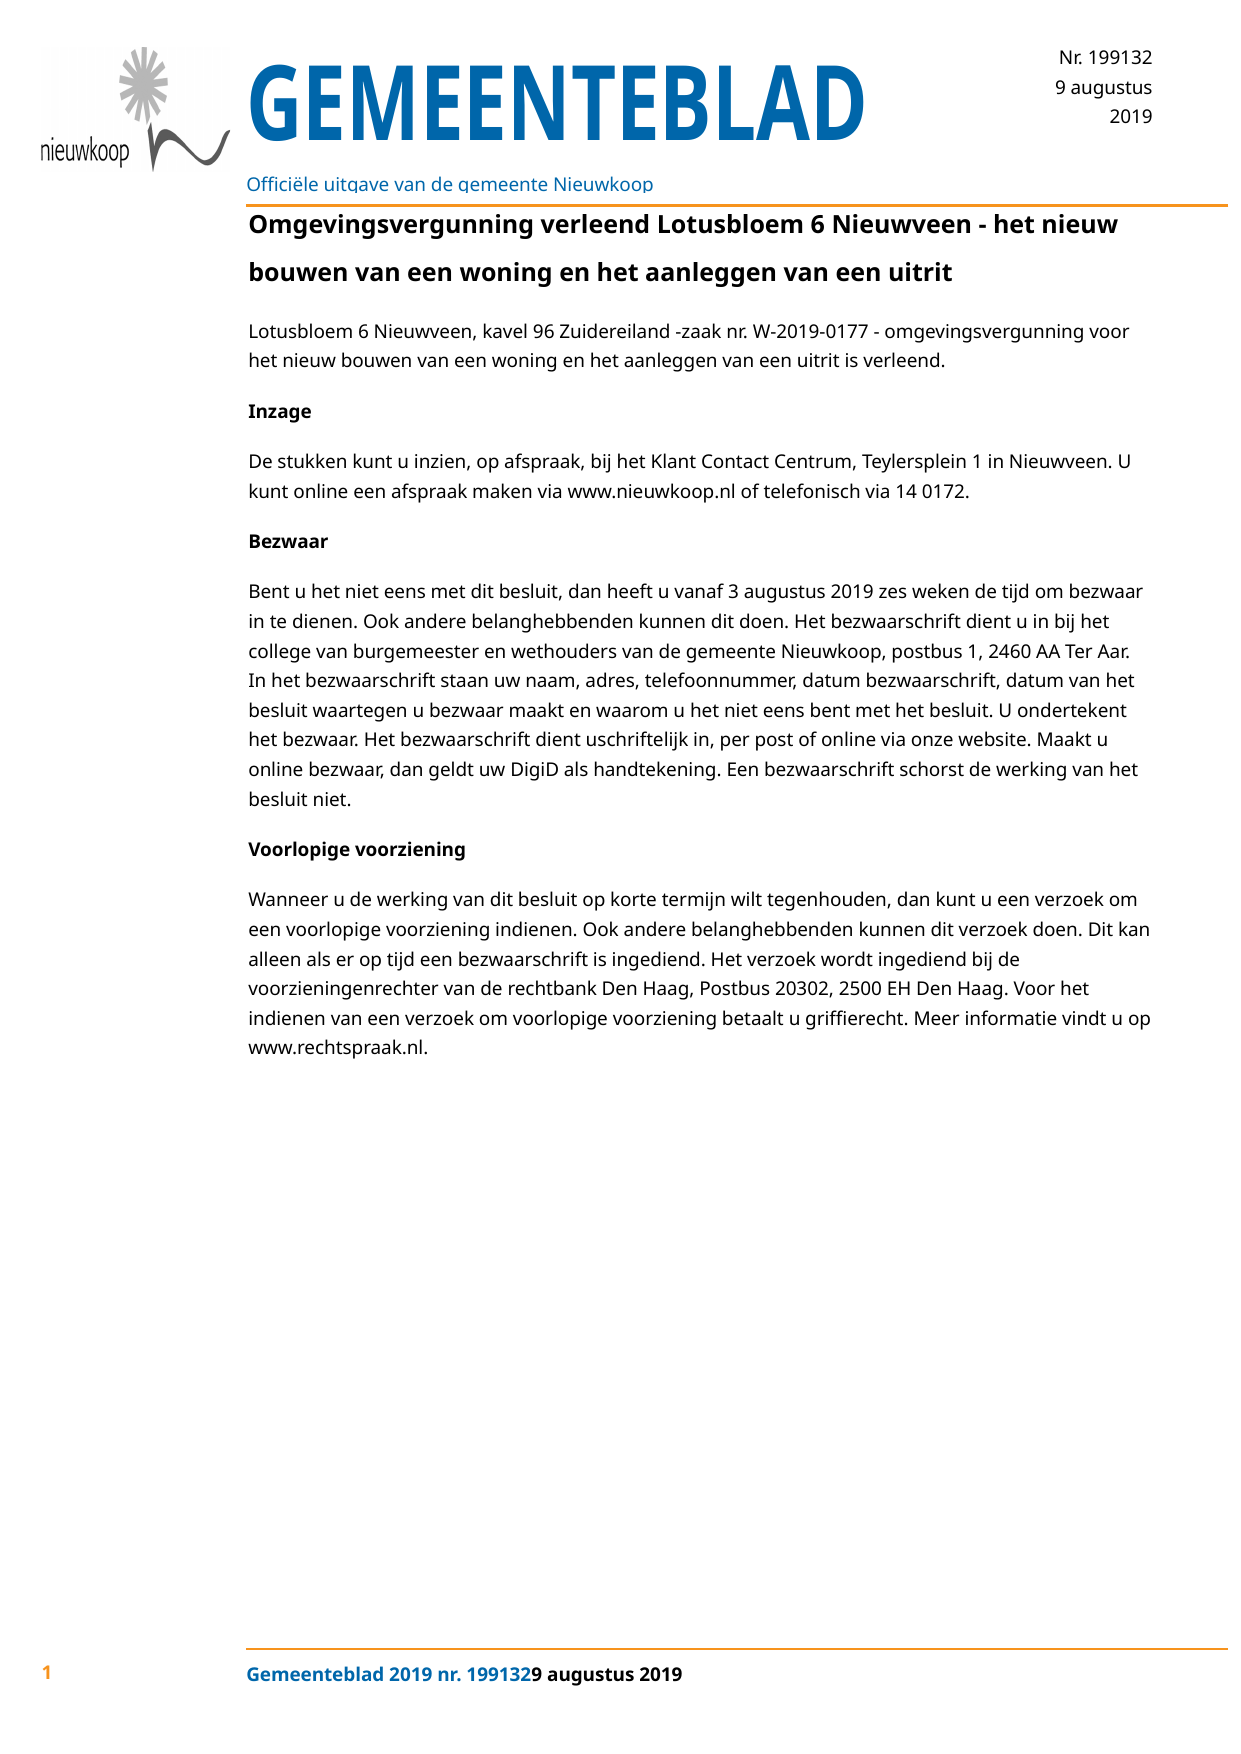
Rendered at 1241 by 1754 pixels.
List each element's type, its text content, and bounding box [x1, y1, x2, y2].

text Lotusbloem 6 Nieuwveen, kavel 96 Zuidereiland -zaak nr. W-2019-0177 - omgevingsvergunning voor het nieuw bouwen van een woning en het aanleggen van een uitrit is verleend. [248, 318, 1152, 373]
text Inzage [248, 398, 1152, 424]
text Omgevingsvergunning verleend Lotusbloem 6 Nieuwveen - het nieuw bouwen van een woning en het aanleggen van een uitrit [248, 207, 1152, 288]
picture [41, 47, 231, 172]
text Bent u het niet eens met dit besluit, dan heeft u vanaf 3 augustus 2019 zes weken de tijd om bezwaar in te dienen. Ook andere belanghebbenden kunnen dit doen. Het bezwaarschrift dient u in bij het college van burgemeester en wethouders van de gemeente Nieuwkoop, postbus 1, 2460 AA Ter Aar. In het bezwaarschrift staan uw naam, adres, telefoonnummer, datum bezwaarschrift, datum van het besluit waartegen u bezwaar maakt en waarom u het niet eens bent met het besluit. U ondertekent het bezwaar. Het bezwaarschrift dient uschriftelijk in, per post of online via onze website. Maakt u online bezwaar, dan geldt uw DigiD als handtekening. Een bezwaarschrift schorst de werking van het besluit niet. [248, 579, 1152, 812]
text Wanneer u de werking van dit besluit op korte termijn wilt tegenhouden, dan kunt u een verzoek om een voorlopige voorziening indienen. Ook andere belanghebbenden kunnen dit verzoek doen. Dit kan alleen als er op tijd een bezwaarschrift is ingediend. Het verzoek wordt ingediend bij de voorzieningenrechter van de rechtbank Den Haag, Postbus 20302, 2500 EH Den Haag. Voor het indienen van een verzoek om voorlopige voorziening betaalt u griffierecht. Meer informatie vindt u op www.rechtspraak.nl. [248, 887, 1152, 1060]
text Voorlopige voorziening [248, 836, 1152, 862]
text De stukken kunt u inzien, op afspraak, bij het Klant Contact Centrum, Teylersplein 1 in Nieuwveen. U kunt online een afspraak maken via www.nieuwkoop.nl of telefonisch via 14 0172. [248, 448, 1152, 504]
text Bezwaar [248, 528, 1152, 554]
